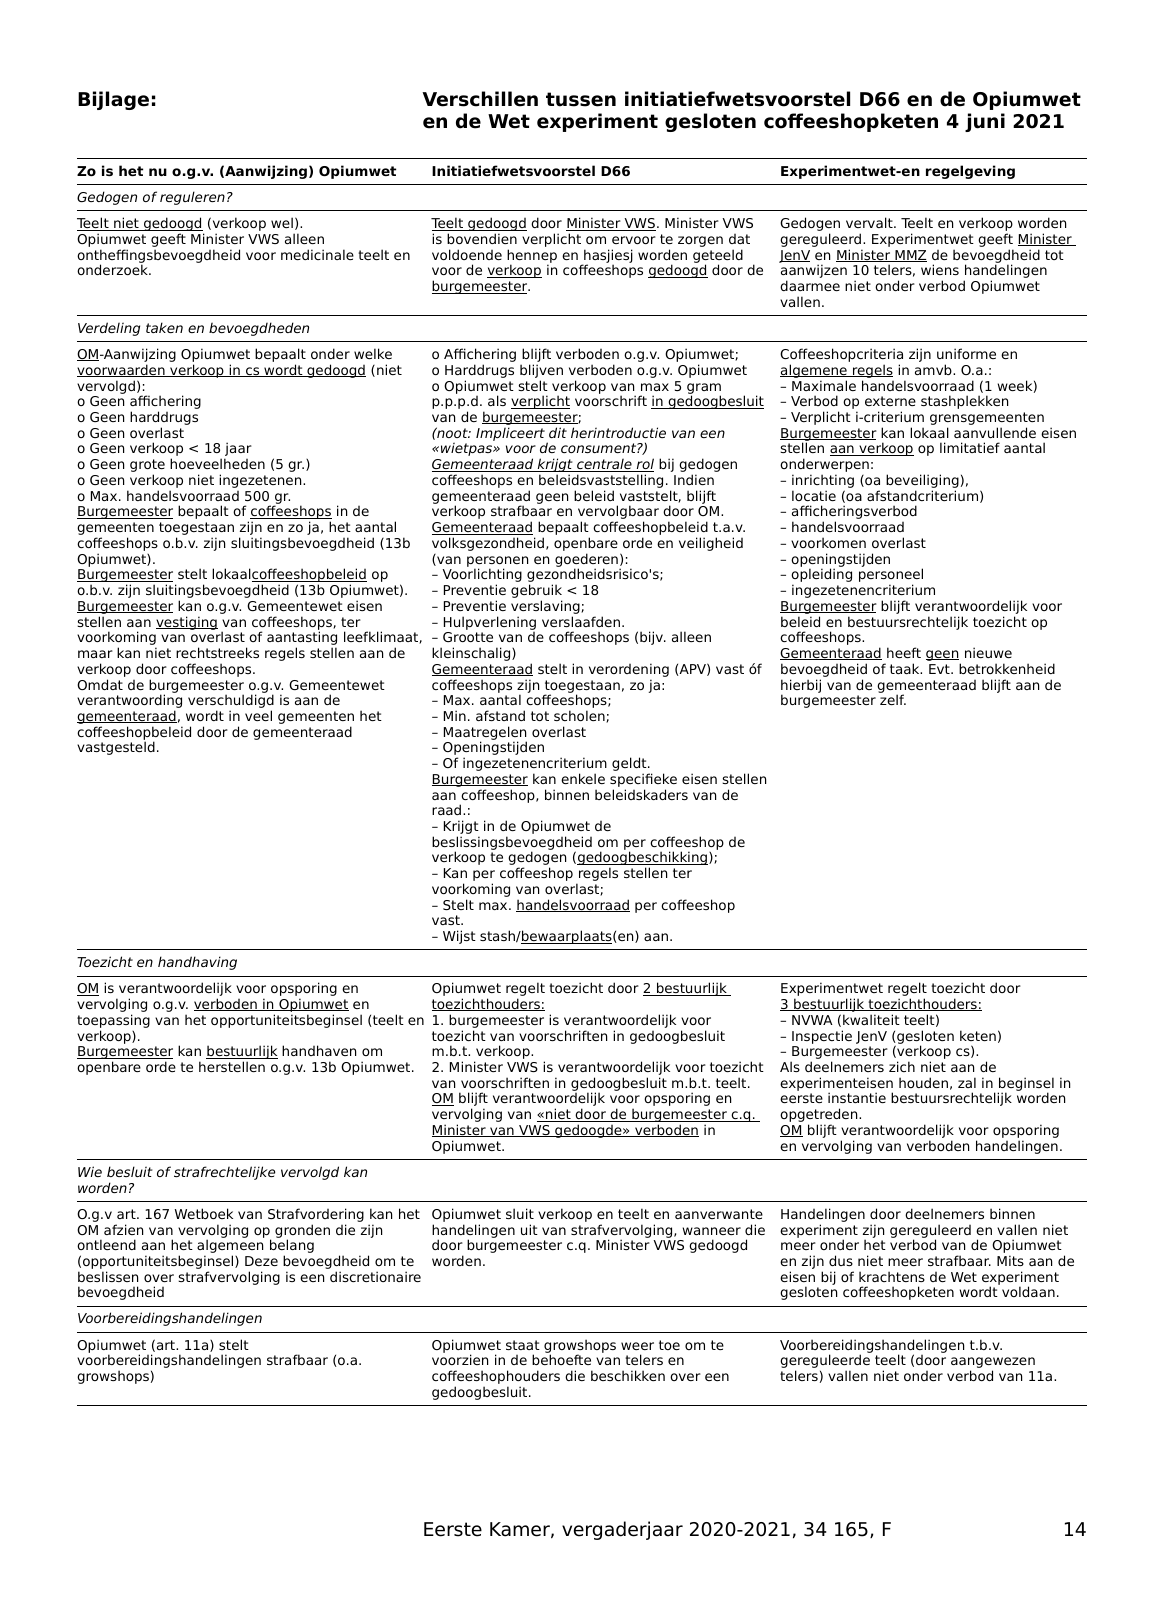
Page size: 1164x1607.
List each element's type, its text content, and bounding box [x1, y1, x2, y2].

table_cell Voorbereidingshandelingen t.b.v. gereguleerde teelt (door aangewezen telers) vallen niet onder verbod van 11a. [774, 1333, 1087, 1405]
table_cell Gedogen vervalt. Teelt en verkoop worden gereguleerd. Experimentwet geeft Minister JenV en Minister MMZ de bevoegdheid tot aanwijzen 10 telers, wiens handelingen daarmee niet onder verbod Opiumwet vallen. [774, 211, 1087, 315]
table_cell OM-Aanwijzing Opiumwet bepaalt onder welke voorwaarden verkoop in cs wordt gedoogd (niet vervolgd): o Geen affichering o Geen harddrugs o Geen overlast o Geen verkoop < 18 jaar o Geen grote hoeveelheden (5 gr.) o Geen verkoop niet ingezetenen. o Max. handelsvoorraad 500 gr. Burgemeester bepaalt of coffeeshops in de gemeenten toegestaan zijn en zo ja, het aantal coffeeshops o.b.v. zijn sluitingsbevoegdheid (13b Opiumwet). Burgemeester stelt lokaalcoffeeshopbeleid op o.b.v. zijn sluitingsbevoegdheid (13b Opiumwet). Burgemeester kan o.g.v. Gemeentewet eisen stellen aan vestiging van coffeeshops, ter voorkoming van overlast of aantasting leefklimaat, maar kan niet rechtstreeks regels stellen aan de verkoop door coffeeshops. Omdat de burgemeester o.g.v. Gemeentewet verantwoording verschuldigd is aan de gemeenteraad, wordt in veel gemeenten het coffeeshopbeleid door de gemeenteraad vastgesteld. [77, 342, 425, 949]
table_cell Opiumwet sluit verkoop en teelt en aanverwante handelingen uit van strafvervolging, wanneer die door burgemeester c.q. Minister VWS gedoogd worden. [425, 1202, 774, 1306]
table_cell [425, 1160, 774, 1201]
table_cell Opiumwet (art. 11a) stelt voorbereidingshandelingen strafbaar (o.a. growshops) [77, 1333, 425, 1405]
table_cell [425, 1307, 774, 1332]
table_cell [774, 316, 1087, 341]
table_cell Teelt niet gedoogd (verkoop wel). Opiumwet geeft Minister VWS alleen ontheffingsbevoegdheid voor medicinale teelt en onderzoek. [77, 211, 425, 315]
table_cell O.g.v art. 167 Wetboek van Strafvordering kan het OM afzien van vervolging op gronden die zijn ontleend aan het algemeen belang (opportuniteitsbeginsel) Deze bevoegdheid om te beslissen over strafvervolging is een discretionaire bevoegdheid [77, 1202, 425, 1306]
table_header Zo is het nu o.g.v. (Aanwijzing) Opiumwet [77, 159, 425, 184]
table_cell Opiumwet regelt toezicht door 2 bestuurlijk toezichthouders: 1. burgemeester is verantwoordelijk voor toezicht van voorschriften in gedoogbesluit m.b.t. verkoop. 2. Minister VWS is verantwoordelijk voor toezicht van voorschriften in gedoogbesluit m.b.t. teelt. OM blijft verantwoordelijk voor opsporing en vervolging van «niet door de burgemeester c.q. Minister van VWS gedoogde» verboden in Opiumwet. [425, 977, 774, 1159]
table_cell OM is verantwoordelijk voor opsporing en vervolging o.g.v. verboden in Opiumwet en toepassing van het opportuniteitsbeginsel (teelt en verkoop). Burgemeester kan bestuurlijk handhaven om openbare orde te herstellen o.g.v. 13b Opiumwet. [77, 977, 425, 1159]
table_cell Voorbereidingshandelingen [77, 1307, 425, 1332]
table_cell o Affichering blijft verboden o.g.v. Opiumwet; o Harddrugs blijven verboden o.g.v. Opiumwet o Opiumwet stelt verkoop van max 5 gram p.p.p.d. als verplicht voorschrift in gedoogbesluit van de burgemeester; (noot: Impliceert dit herintroductie van een «wietpas» voor de consument?) Gemeenteraad krijgt centrale rol bij gedogen coffeeshops en beleidsvaststelling. Indien gemeenteraad geen beleid vaststelt, blijft verkoop strafbaar en vervolgbaar door OM. Gemeenteraad bepaalt coffeeshopbeleid t.a.v. volksgezondheid, openbare orde en veiligheid (van personen en goederen): – Voorlichting gezondheidsrisico's; – Preventie gebruik < 18 – Preventie verslaving; – Hulpverlening verslaafden. – Grootte van de coffeeshops (bijv. alleen kleinschalig) Gemeenteraad stelt in verordening (APV) vast óf coffeeshops zijn toegestaan, zo ja: – Max. aantal coffeeshops; – Min. afstand tot scholen; – Maatregelen overlast – Openingstijden – Of ingezetenencriterium geldt. Burgemeester kan enkele specifieke eisen stellen aan coffeeshop, binnen beleidskaders van de raad.: – Krijgt in de Opiumwet de beslissingsbevoegdheid om per coffeeshop de verkoop te gedogen (gedoogbeschikking); – Kan per coffeeshop regels stellen ter voorkoming van overlast; – Stelt max. handelsvoorraad per coffeeshop vast. – Wijst stash/bewaarplaats(en) aan. [425, 342, 774, 949]
table_cell Opiumwet staat growshops weer toe om te voorzien in de behoefte van telers en coffeeshophouders die beschikken over een gedoogbesluit. [425, 1333, 774, 1405]
table_header Initiatiefwetsvoorstel D66 [425, 159, 774, 184]
table_cell Verdeling taken en bevoegdheden [77, 316, 425, 341]
table_cell [774, 1307, 1087, 1332]
table_cell [774, 950, 1087, 976]
table_cell Experimentwet regelt toezicht door 3 bestuurlijk toezichthouders: – NVWA (kwaliteit teelt) – Inspectie JenV (gesloten keten) – Burgemeester (verkoop cs). Als deelnemers zich niet aan de experimenteisen houden, zal in beginsel in eerste instantie bestuursrechtelijk worden opgetreden. OM blijft verantwoordelijk voor opsporing en vervolging van verboden handelingen. [774, 977, 1087, 1159]
table_cell Gedogen of reguleren? [77, 185, 425, 210]
table_cell Teelt gedoogd door Minister VWS. Minister VWS is bovendien verplicht om ervoor te zorgen dat voldoende hennep en hasjiesj worden geteeld voor de verkoop in coffeeshops gedoogd door de burgemeester. [425, 211, 774, 315]
subtitle Bijlage: Verschillen tussen initiatiefwetsvoorstel D66 en de Opiumwet en de Wet experiment gesloten coffeeshopketen 4 juni 2021 [77, 89, 1087, 133]
table_header Experimentwet-en regelgeving [774, 159, 1087, 184]
table_cell Toezicht en handhaving [77, 950, 425, 976]
table_cell [774, 1160, 1087, 1201]
table_cell Handelingen door deelnemers binnen experiment zijn gereguleerd en vallen niet meer onder het verbod van de Opiumwet en zijn dus niet meer strafbaar. Mits aan de eisen bij of krachtens de Wet experiment gesloten coffeeshopketen wordt voldaan. [774, 1202, 1087, 1306]
table_cell [774, 185, 1087, 210]
table_cell [425, 316, 774, 341]
table_cell Coffeeshopcriteria zijn uniforme en algemene regels in amvb. O.a.: – Maximale handelsvoorraad (1 week) – Verbod op externe stashplekken – Verplicht i-criterium grensgemeenten Burgemeester kan lokaal aanvullende eisen stellen aan verkoop op limitatief aantal onderwerpen: – inrichting (oa beveiliging), – locatie (oa afstandcriterium) – afficheringsverbod – handelsvoorraad – voorkomen overlast – openingstijden – opleiding personeel – ingezetenencriterium Burgemeester blijft verantwoordelijk voor beleid en bestuursrechtelijk toezicht op coffeeshops. Gemeenteraad heeft geen nieuwe bevoegdheid of taak. Evt. betrokkenheid hierbij van de gemeenteraad blijft aan de burgemeester zelf. [774, 342, 1087, 949]
table_cell [425, 950, 774, 976]
table_cell Wie besluit of strafrechtelijke vervolgd kan worden? [77, 1160, 425, 1201]
table_cell [425, 185, 774, 210]
